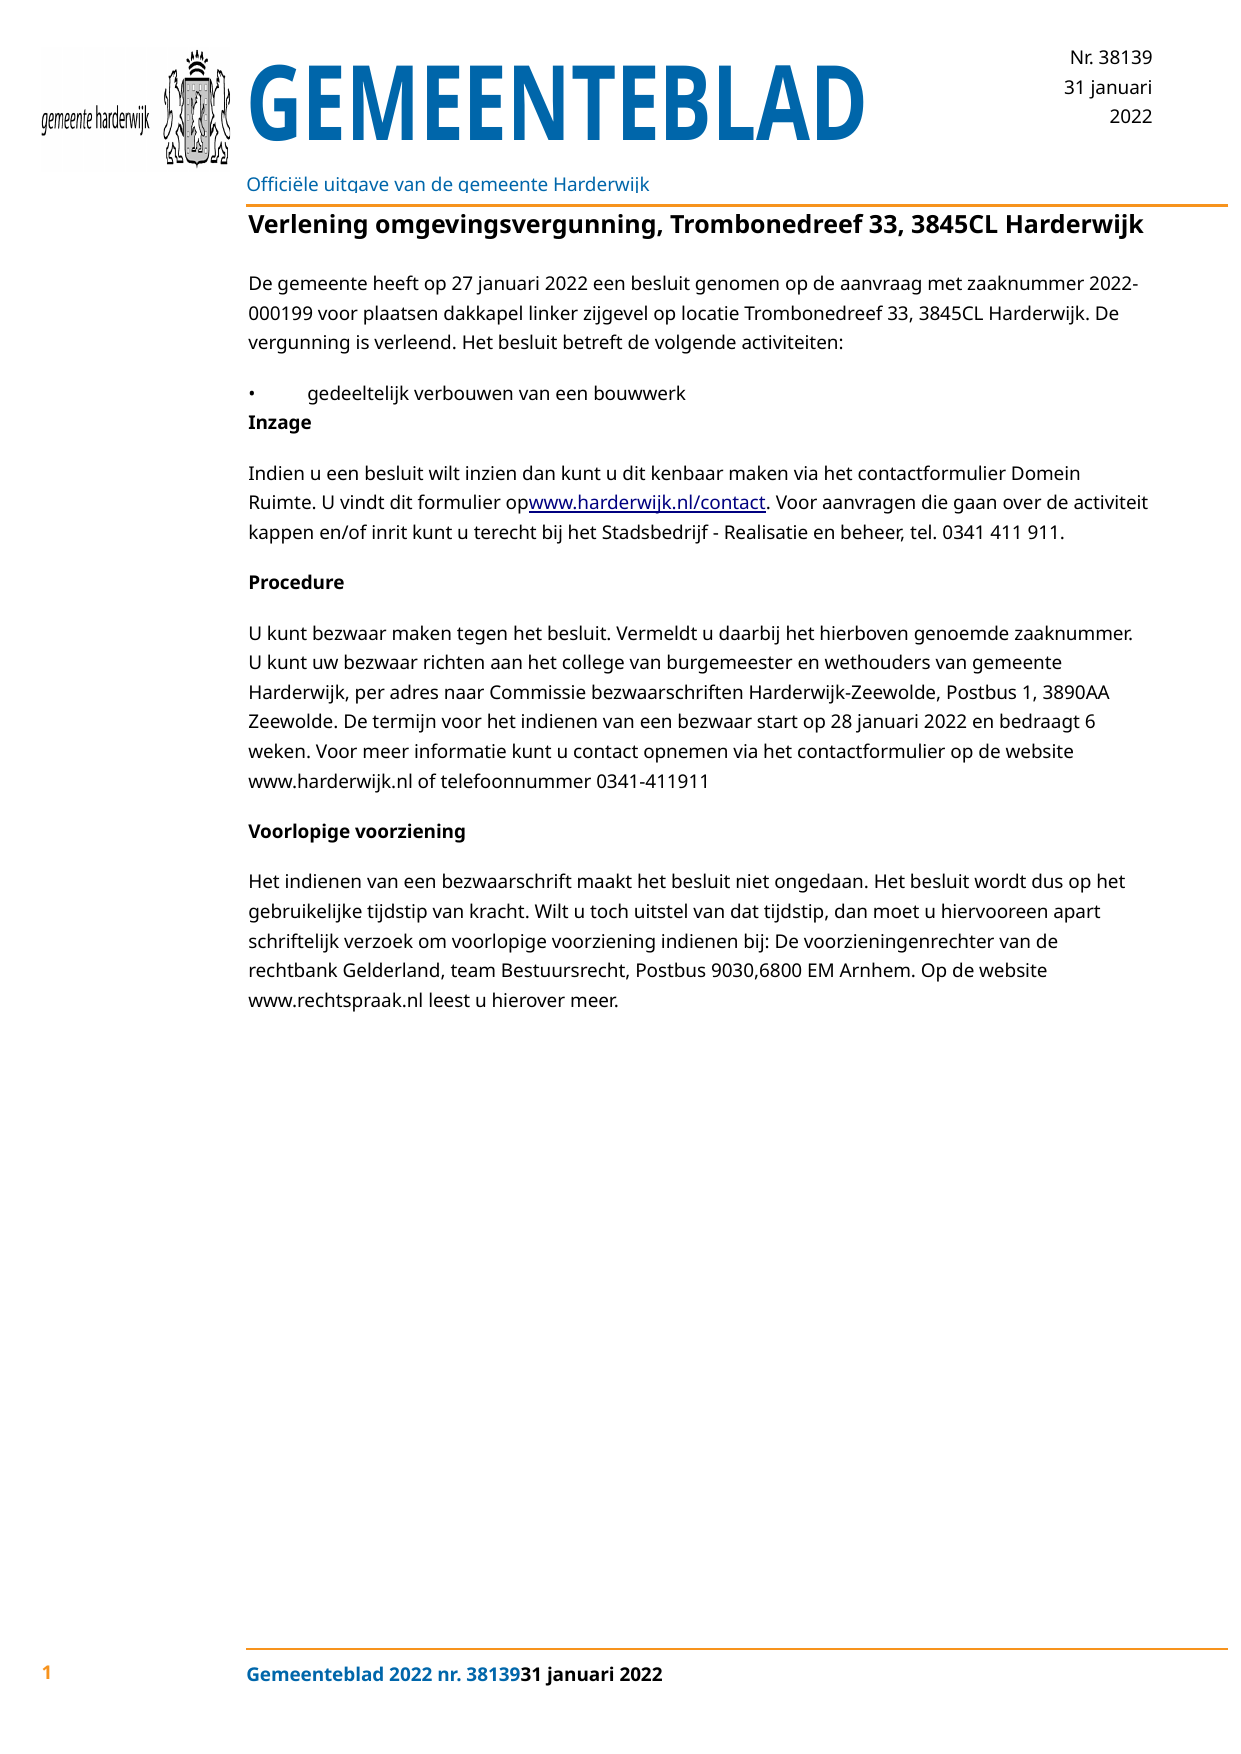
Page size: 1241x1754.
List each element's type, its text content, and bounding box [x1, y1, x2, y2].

picture [41, 47, 231, 172]
text Inzage [248, 409, 1152, 435]
list gedeeltelijk verbouwen van een bouwwerk [248, 380, 1152, 406]
text Verlening omgevingsvergunning, Trombonedreef 33, 3845CL Harderwijk [248, 207, 1152, 241]
text Voorlopige voorziening [248, 818, 1152, 844]
text De gemeente heeft op 27 januari 2022 een besluit genomen op de aanvraag met zaaknummer 2022-000199 voor plaatsen dakkapel linker zijgevel op locatie Trombonedreef 33, 3845CL Harderwijk. De vergunning is verleend. Het besluit betreft de volgende activiteiten: [248, 270, 1152, 355]
text Indien u een besluit wilt inzien dan kunt u dit kenbaar maken via het contactformulier Domein Ruimte. U vindt dit formulier opwww.harderwijk.nl/contact. Voor aanvragen die gaan over de activiteit kappen en/of inrit kunt u terecht bij het Stadsbedrijf - Realisatie en beheer, tel. 0341 411 911. [248, 460, 1152, 545]
text Procedure [248, 569, 1152, 595]
text U kunt bezwaar maken tegen het besluit. Vermeldt u daarbij het hierboven genoemde zaaknummer. U kunt uw bezwaar richten aan het college van burgemeester en wethouders van gemeente Harderwijk, per adres naar Commissie bezwaarschriften Harderwijk-Zeewolde, Postbus 1, 3890AA Zeewolde. De termijn voor het indienen van een bezwaar start op 28 januari 2022 en bedraagt 6 weken. Voor meer informatie kunt u contact opnemen via het contactformulier op de website www.harderwijk.nl of telefoonnummer 0341-411911 [248, 620, 1152, 793]
text Het indienen van een bezwaarschrift maakt het besluit niet ongedaan. Het besluit wordt dus op het gebruikelijke tijdstip van kracht. Wilt u toch uitstel van dat tijdstip, dan moet u hiervooreen apart schriftelijk verzoek om voorlopige voorziening indienen bij: De voorzieningenrechter van de rechtbank Gelderland, team Bestuursrecht, Postbus 9030,6800 EM Arnhem. Op de website www.rechtspraak.nl leest u hierover meer. [248, 869, 1152, 1013]
